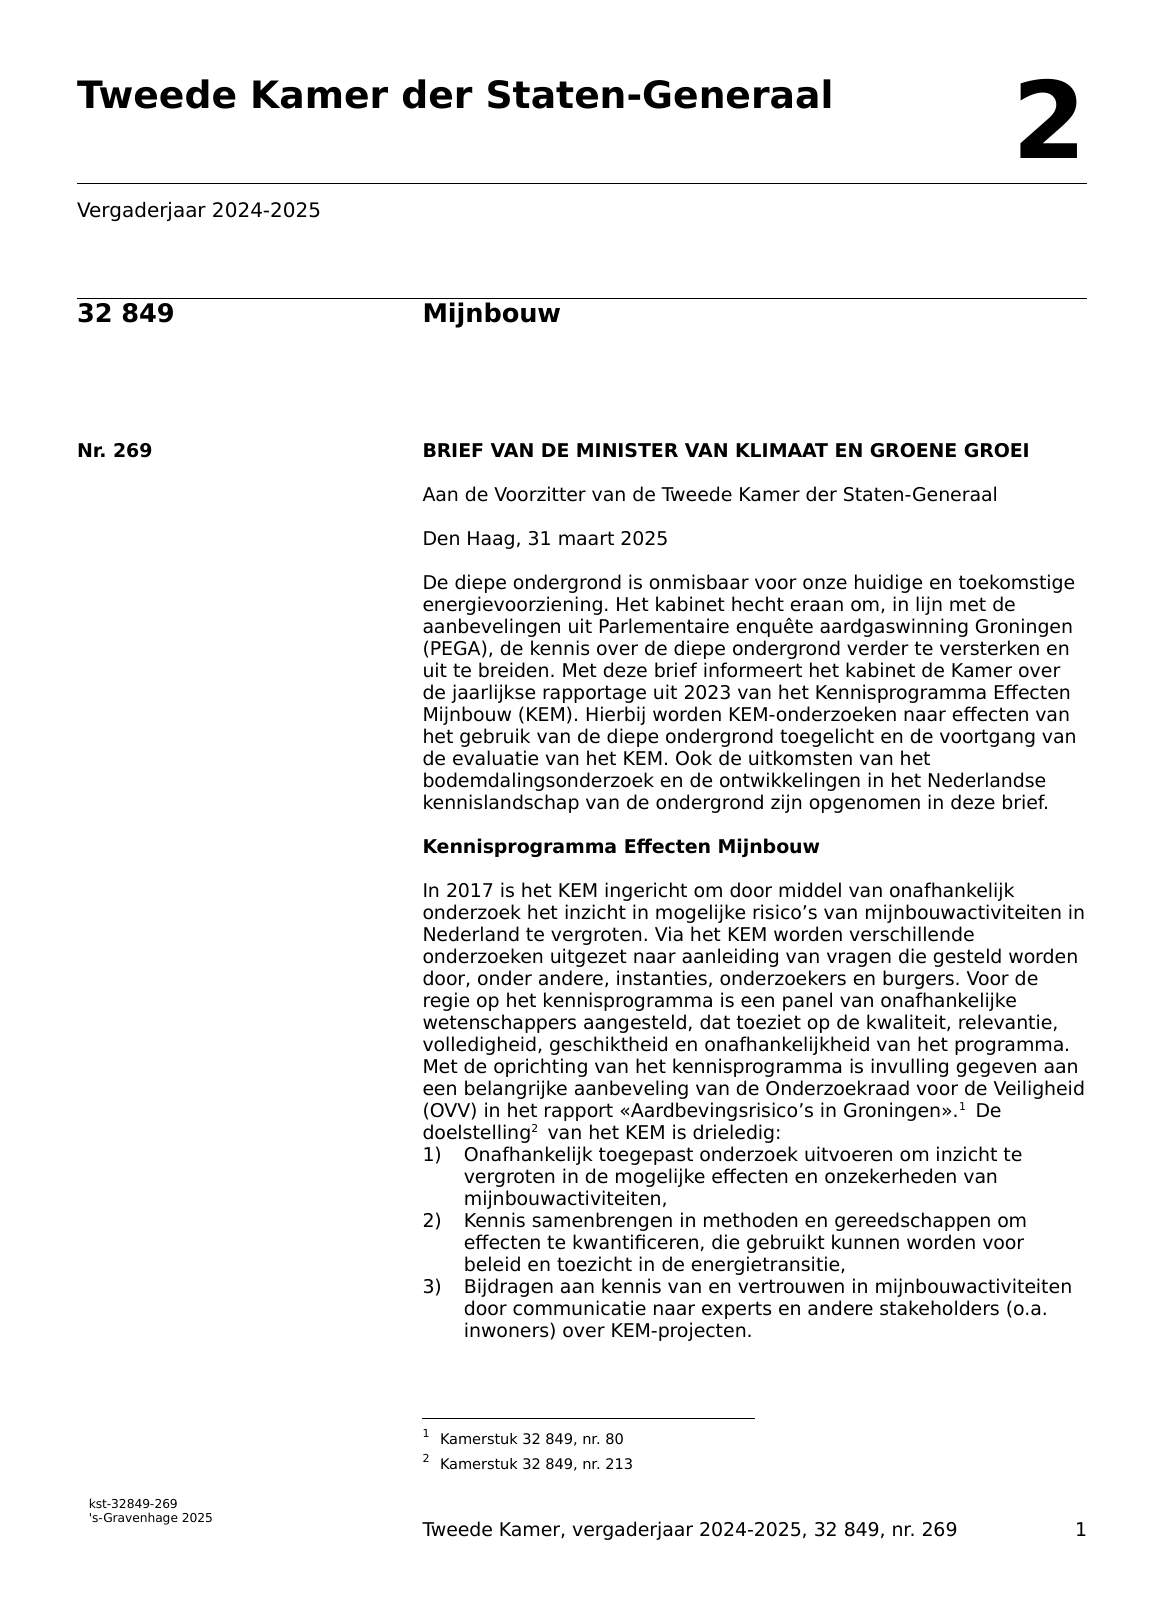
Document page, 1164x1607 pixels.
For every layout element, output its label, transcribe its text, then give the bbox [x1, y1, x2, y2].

text Aan de Voorzitter van de Tweede Kamer der Staten-Generaal [422, 484, 1087, 506]
text De diepe ondergrond is onmisbaar voor onze huidige en toekomstige energievoorziening. Het kabinet hecht eraan om, in lijn met de aanbevelingen uit Parlementaire enquête aardgaswinning Groningen (PEGA), de kennis over de diepe ondergrond verder te versterken en uit te breiden. Met deze brief informeert het kabinet de Kamer over de jaarlijkse rapportage uit 2023 van het Kennisprogramma Effecten Mijnbouw (KEM). Hierbij worden KEM-onderzoeken naar effecten van het gebruik van de diepe ondergrond toegelicht en de voortgang van de evaluatie van het KEM. Ook de uitkomsten van het bodemdalingsonderzoek en de ontwikkelingen in het Nederlandse kennislandschap van de ondergrond zijn opgenomen in deze brief. [422, 572, 1087, 814]
table_cell Vergaderjaar 2024-2025 [77, 184, 1087, 298]
subtitle Kennisprogramma Effecten Mijnbouw [422, 836, 1087, 858]
text 2) Kennis samenbrengen in methoden en gereedschappen om effecten te kwantificeren, die gebruikt kunnen worden voor beleid en toezicht in de energietransitie, [422, 1210, 1087, 1276]
text Den Haag, 31 maart 2025 [422, 528, 1087, 550]
text 1) Onafhankelijk toegepast onderzoek uitvoeren om inzicht te vergroten in de mogelijke effecten en onzekerheden van mijnbouwactiviteiten, [422, 1144, 1087, 1210]
subtitle Nr. 269 BRIEF VAN DE MINISTER VAN KLIMAAT EN GROENE GROEI [77, 440, 1087, 462]
text 3) Bijdragen aan kennis van en vertrouwen in mijnbouwactiviteiten door communicatie naar experts en andere stakeholders (o.a. inwoners) over KEM-projecten. [422, 1276, 1087, 1342]
subtitle 32 849 Mijnbouw [77, 299, 1087, 329]
text Kamerstuk 32 849, nr. 213 [422, 1452, 1087, 1474]
text Kamerstuk 32 849, nr. 80 [422, 1427, 1087, 1449]
table_header Tweede Kamer der Staten-Generaal [77, 59, 886, 183]
text kst-32849-269 [88, 1497, 323, 1511]
table_header 2 [886, 59, 1087, 183]
text 's-Gravenhage 2025 [88, 1511, 323, 1525]
text In 2017 is het KEM ingericht om door middel van onafhankelijk onderzoek het inzicht in mogelijke risico’s van mijnbouwactiviteiten in Nederland te vergroten. Via het KEM worden verschillende onderzoeken uitgezet naar aanleiding van vragen die gesteld worden door, onder andere, instanties, onderzoekers en burgers. Voor de regie op het kennisprogramma is een panel van onafhankelijke wetenschappers aangesteld, dat toeziet op de kwaliteit, relevantie, volledigheid, geschiktheid en onafhankelijkheid van het programma. Met de oprichting van het kennisprogramma is invulling gegeven aan een belangrijke aanbeveling van de Onderzoekraad voor de Veiligheid (OVV) in het rapport «Aardbevingsrisico’s in Groningen». De doelstelling van het KEM is drieledig: [422, 880, 1087, 1144]
